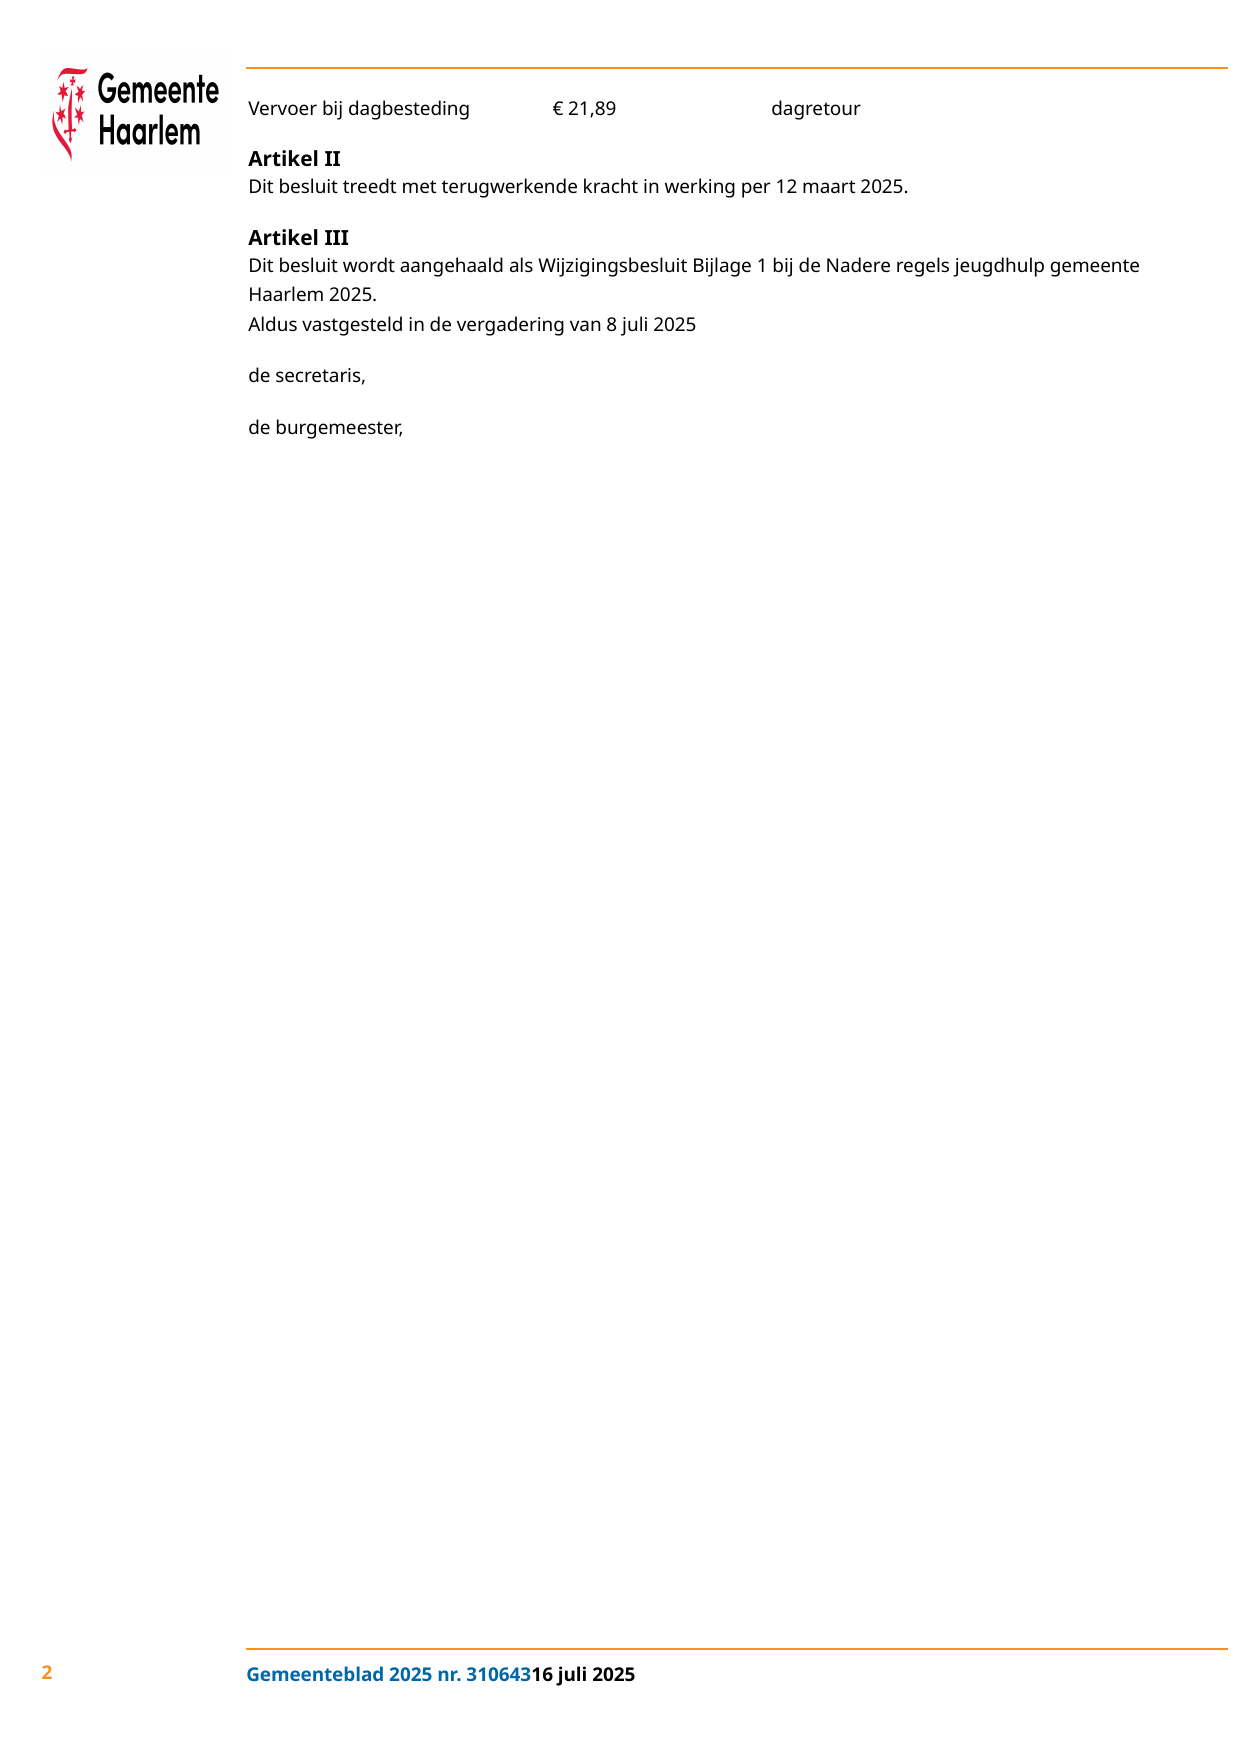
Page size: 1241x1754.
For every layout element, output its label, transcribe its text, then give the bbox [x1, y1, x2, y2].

table_cell Vervoer bij dagbesteding [248, 95, 552, 121]
text Artikel II [248, 144, 1152, 173]
text de burgemeester, [248, 414, 1152, 440]
text Aldus vastgesteld in de vergadering van 8 juli 2025 [248, 311, 1152, 337]
text Dit besluit wordt aangehaald als Wijzigingsbesluit Bijlage 1 bij de Nadere regels jeugdhulp gemeente Haarlem 2025. [248, 252, 1152, 307]
text de secretaris, [248, 362, 1152, 388]
picture [41, 47, 231, 172]
table_cell dagretour [771, 95, 1152, 121]
text Artikel III [248, 223, 1152, 252]
text Dit besluit treedt met terugwerkende kracht in werking per 12 maart 2025. [248, 173, 1152, 199]
table_cell € 21,89 [552, 95, 771, 121]
